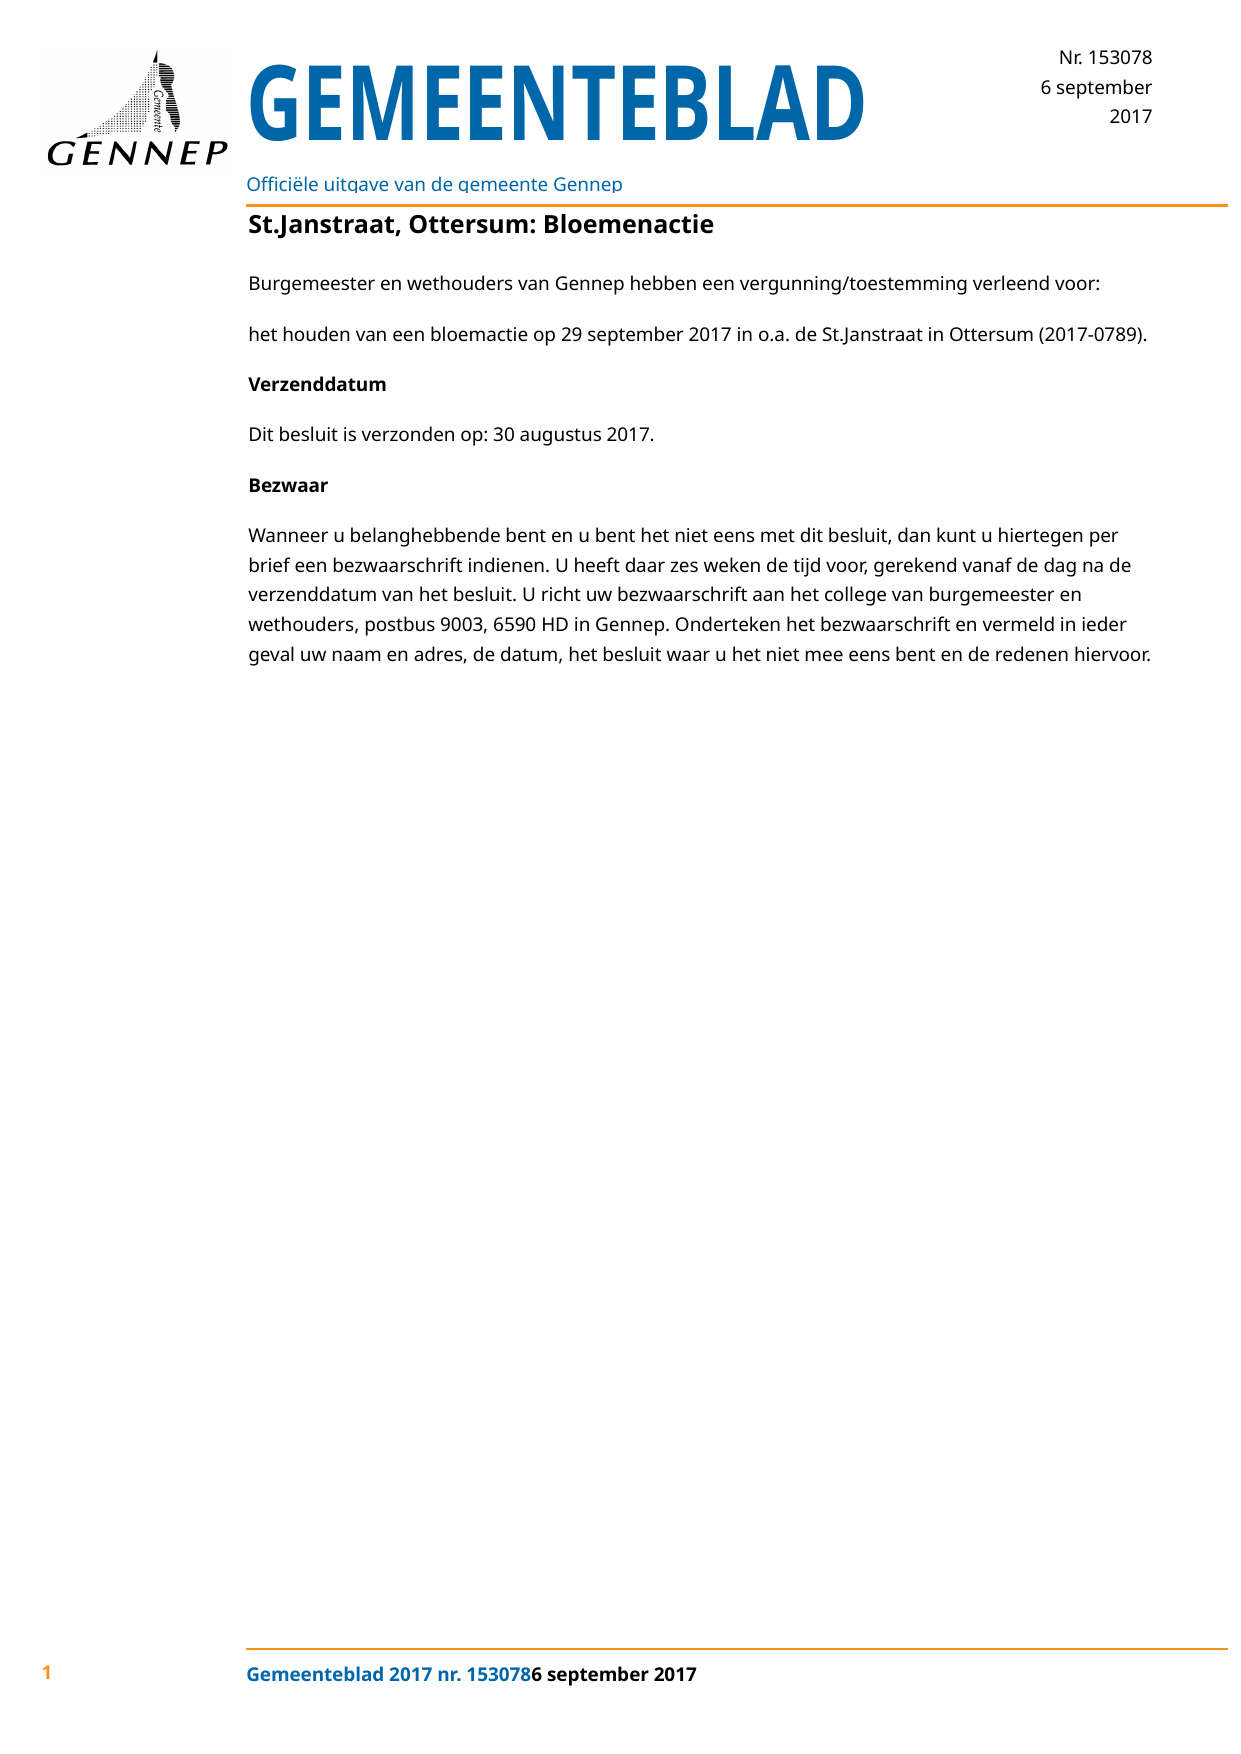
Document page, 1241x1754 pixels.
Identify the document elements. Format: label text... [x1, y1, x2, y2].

text Burgemeester en wethouders van Gennep hebben een vergunning/toestemming verleend voor: [248, 270, 1152, 296]
picture [41, 47, 231, 172]
text Verzenddatum [248, 371, 1152, 397]
text Wanneer u belanghebbende bent en u bent het niet eens met dit besluit, dan kunt u hiertegen per brief een bezwaarschrift indienen. U heeft daar zes weken de tijd voor, gerekend vanaf de dag na de verzenddatum van het besluit. U richt uw bezwaarschrift aan het college van burgemeester en wethouders, postbus 9003, 6590 HD in Gennep. Onderteken het bezwaarschrift en vermeld in ieder geval uw naam en adres, de datum, het besluit waar u het niet mee eens bent en de redenen hiervoor. [248, 522, 1152, 666]
text St.Janstraat, Ottersum: Bloemenactie [248, 207, 1152, 241]
text Bezwaar [248, 472, 1152, 498]
text het houden van een bloemactie op 29 september 2017 in o.a. de St.Janstraat in Ottersum (2017-0789). [248, 321, 1152, 346]
text Dit besluit is verzonden op: 30 augustus 2017. [248, 422, 1152, 447]
